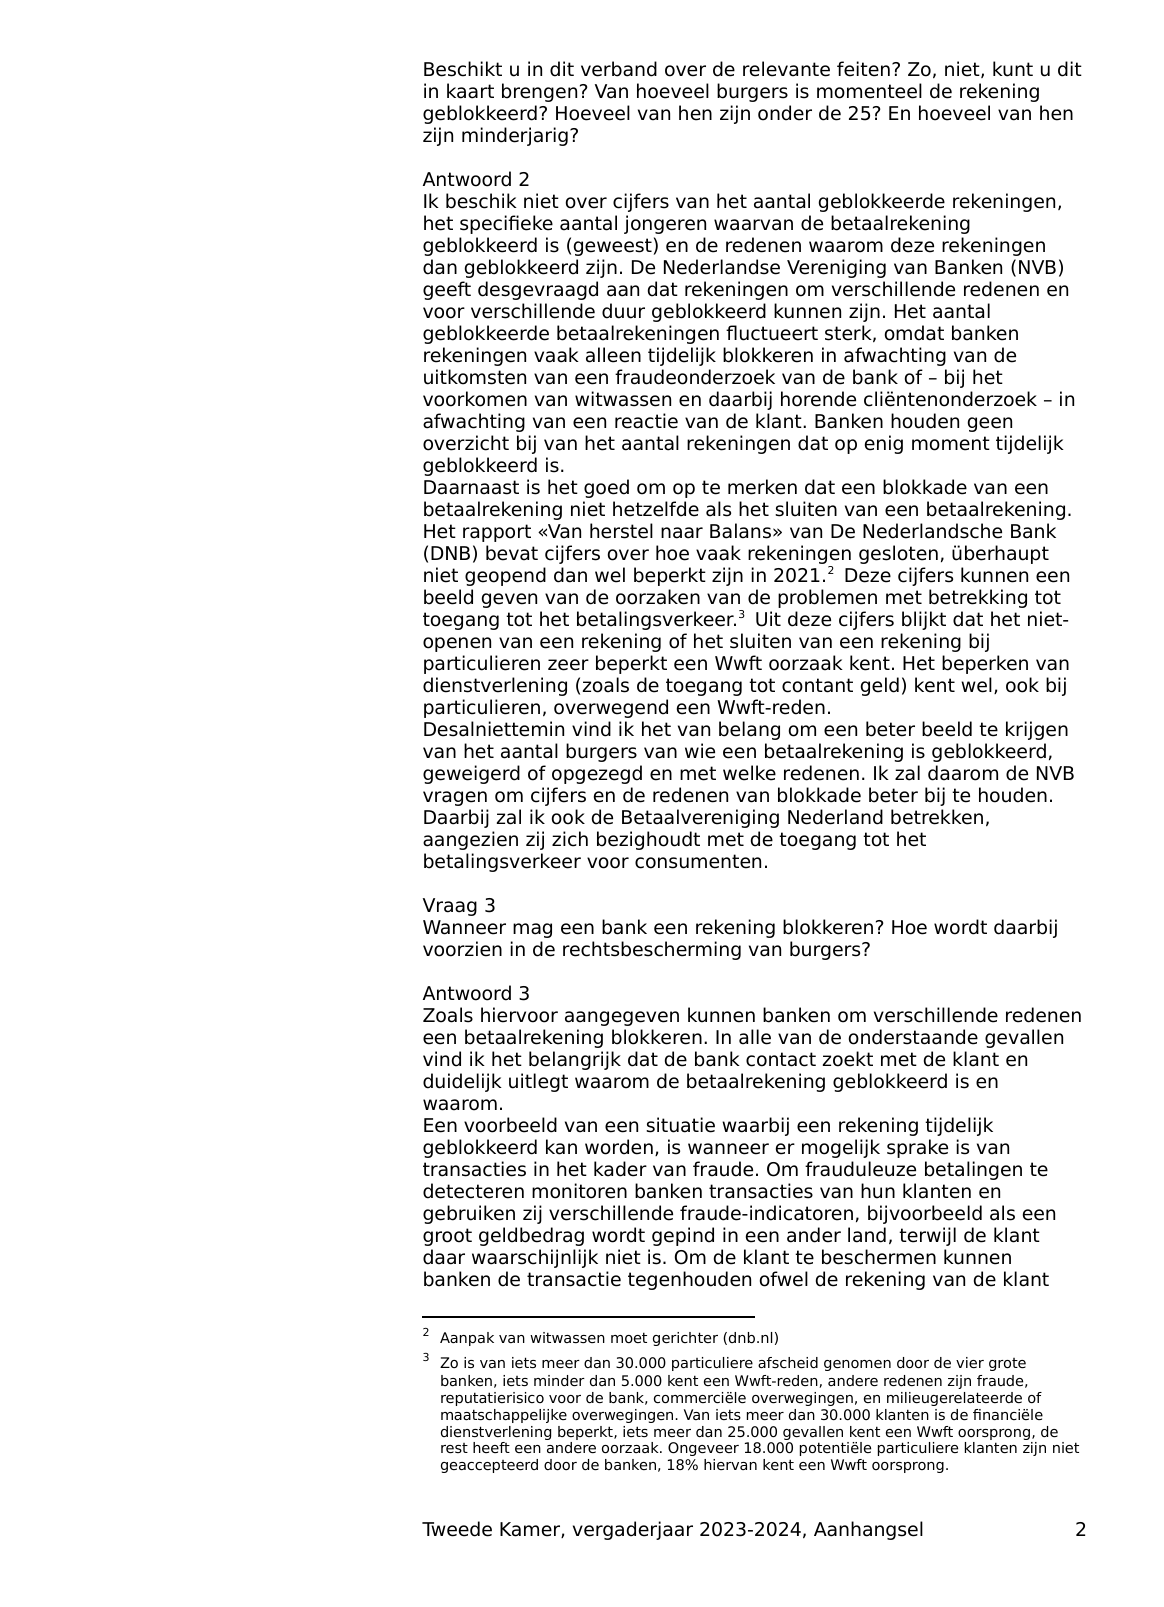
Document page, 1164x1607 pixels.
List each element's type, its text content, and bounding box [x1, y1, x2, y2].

text Beschikt u in dit verband over de relevante feiten? Zo, niet, kunt u dit in kaart brengen? Van hoeveel burgers is momenteel de rekening geblokkeerd? Hoeveel van hen zijn onder de 25? En hoeveel van hen zijn minderjarig? [422, 59, 1087, 147]
text Zo is van iets meer dan 30.000 particuliere afscheid genomen door de vier grote banken, iets minder dan 5.000 kent een Wwft-reden, andere redenen zijn fraude, reputatierisico voor de bank, commerciële overwegingen, en milieugerelateerde of maatschappelijke overwegingen. Van iets meer dan 30.000 klanten is de financiële dienstverlening beperkt, iets meer dan 25.000 gevallen kent een Wwft oorsprong, de rest heeft een andere oorzaak. Ongeveer 18.000 potentiële particuliere klanten zijn niet geaccepteerd door de banken, 18% hiervan kent een Wwft oorsprong. [422, 1351, 1087, 1474]
text Vraag 3 [422, 895, 1087, 917]
text Daarnaast is het goed om op te merken dat een blokkade van een betaalrekening niet hetzelfde als het sluiten van een betaalrekening. Het rapport «Van herstel naar Balans» van De Nederlandsche Bank (DNB) bevat cijfers over hoe vaak rekeningen gesloten, überhaupt niet geopend dan wel beperkt zijn in 2021. Deze cijfers kunnen een beeld geven van de oorzaken van de problemen met betrekking tot toegang tot het betalingsverkeer. Uit deze cijfers blijkt dat het niet-openen van een rekening of het sluiten van een rekening bij particulieren zeer beperkt een Wwft oorzaak kent. Het beperken van dienstverlening (zoals de toegang tot contant geld) kent wel, ook bij particulieren, overwegend een Wwft-reden. [422, 477, 1087, 719]
text Antwoord 3 [422, 983, 1087, 1005]
text Wanneer mag een bank een rekening blokkeren? Hoe wordt daarbij voorzien in de rechtsbescherming van burgers? [422, 917, 1087, 961]
text Desalniettemin vind ik het van belang om een beter beeld te krijgen van het aantal burgers van wie een betaalrekening is geblokkeerd, geweigerd of opgezegd en met welke redenen. Ik zal daarom de NVB vragen om cijfers en de redenen van blokkade beter bij te houden. Daarbij zal ik ook de Betaalvereniging Nederland betrekken, aangezien zij zich bezighoudt met de toegang tot het betalingsverkeer voor consumenten. [422, 719, 1087, 872]
text Antwoord 2 [422, 169, 1087, 191]
text Aanpak van witwassen moet gerichter (dnb.nl) [422, 1326, 1087, 1348]
text Een voorbeeld van een situatie waarbij een rekening tijdelijk geblokkeerd kan worden, is wanneer er mogelijk sprake is van transacties in het kader van fraude. Om frauduleuze betalingen te detecteren monitoren banken transacties van hun klanten en gebruiken zij verschillende fraude-indicatoren, bijvoorbeeld als een groot geldbedrag wordt gepind in een ander land, terwijl de klant daar waarschijnlijk niet is. Om de klant te beschermen kunnen banken de transactie tegenhouden ofwel de rekening van de klant [422, 1115, 1087, 1291]
text Ik beschik niet over cijfers van het aantal geblokkeerde rekeningen, het specifieke aantal jongeren waarvan de betaalrekening geblokkeerd is (geweest) en de redenen waarom deze rekeningen dan geblokkeerd zijn. De Nederlandse Vereniging van Banken (NVB) geeft desgevraagd aan dat rekeningen om verschillende redenen en voor verschillende duur geblokkeerd kunnen zijn. Het aantal geblokkeerde betaalrekeningen fluctueert sterk, omdat banken rekeningen vaak alleen tijdelijk blokkeren in afwachting van de uitkomsten van een fraudeonderzoek van de bank of – bij het voorkomen van witwassen en daarbij horende cliëntenonderzoek – in afwachting van een reactie van de klant. Banken houden geen overzicht bij van het aantal rekeningen dat op enig moment tijdelijk geblokkeerd is. [422, 191, 1087, 477]
text Zoals hiervoor aangegeven kunnen banken om verschillende redenen een betaalrekening blokkeren. In alle van de onderstaande gevallen vind ik het belangrijk dat de bank contact zoekt met de klant en duidelijk uitlegt waarom de betaalrekening geblokkeerd is en waarom. [422, 1005, 1087, 1115]
